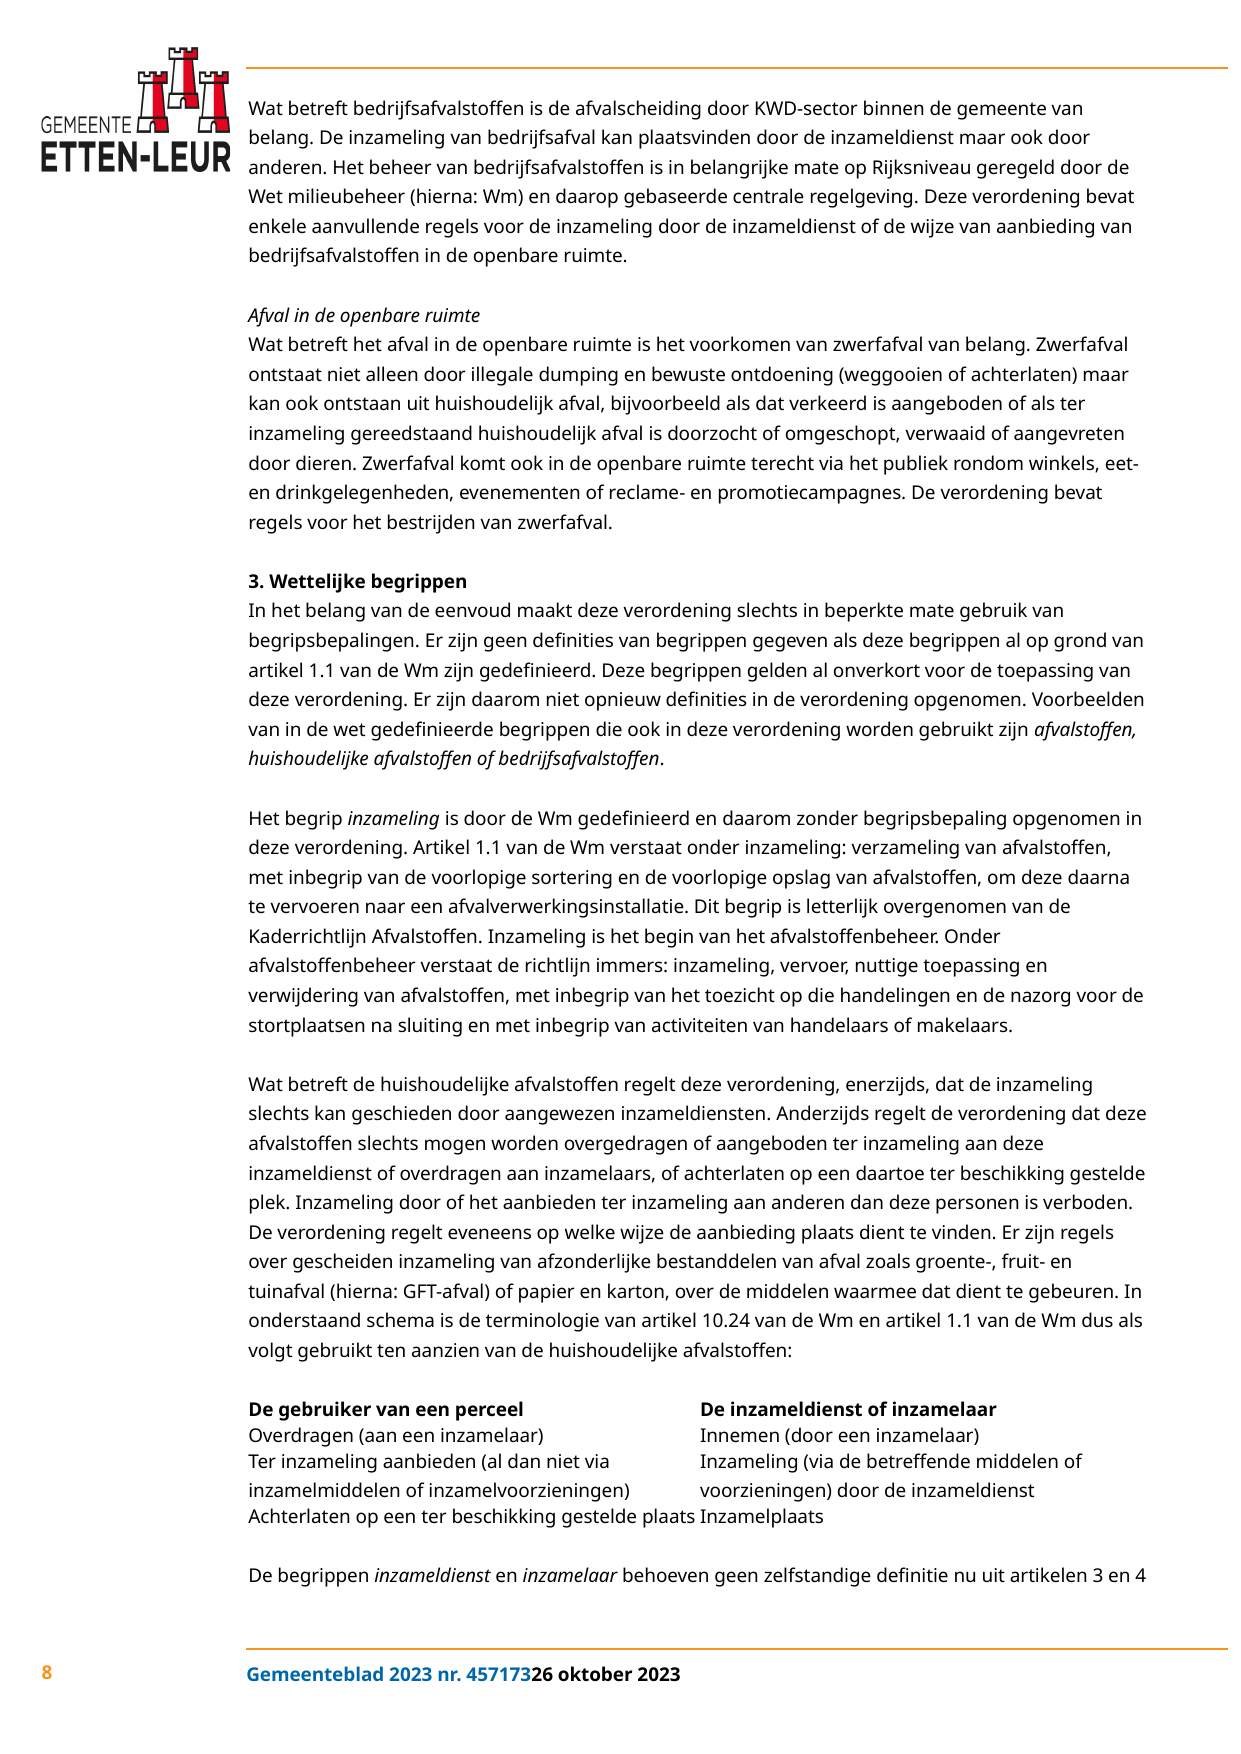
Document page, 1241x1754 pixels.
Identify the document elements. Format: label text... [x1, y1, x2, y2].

table_cell Inzamelplaats [700, 1503, 1152, 1529]
table_cell Innemen (door een inzamelaar) [700, 1422, 1152, 1448]
text In het belang van de eenvoud maakt deze verordening slechts in beperkte mate gebruik van begripsbepalingen. Er zijn geen definities van begrippen gegeven als deze begrippen al op grond van artikel 1.1 van de Wm zijn gedefinieerd. Deze begrippen gelden al onverkort voor de toepassing van deze verordening. Er zijn daarom niet opnieuw definities in de verordening opgenomen. Voorbeelden van in de wet gedefinieerde begrippen die ook in deze verordening worden gebruikt zijn afvalstoffen, huishoudelijke afvalstoffen of bedrijfsafvalstoffen. [248, 598, 1152, 771]
text Afval in de openbare ruimte [248, 302, 1152, 328]
text Wat betreft het afval in de openbare ruimte is het voorkomen van zwerfafval van belang. Zwerfafval ontstaat niet alleen door illegale dumping en bewuste ontdoening (weggooien of achterlaten) maar kan ook ontstaan uit huishoudelijk afval, bijvoorbeeld als dat verkeerd is aangeboden of als ter inzameling gereedstaand huishoudelijk afval is doorzocht of omgeschopt, verwaaid of aangevreten door dieren. Zwerfafval komt ook in de openbare ruimte terecht via het publiek rondom winkels, eet- en drinkgelegenheden, evenementen of reclame- en promotiecampagnes. De verordening bevat regels voor het bestrijden van zwerfafval. [248, 331, 1152, 535]
table_cell Overdragen (aan een inzamelaar) [248, 1422, 700, 1448]
text Wat betreft bedrijfsafvalstoffen is de afvalscheiding door KWD-sector binnen de gemeente van belang. De inzameling van bedrijfsafval kan plaatsvinden door de inzameldienst maar ook door anderen. Het beheer van bedrijfsafvalstoffen is in belangrijke mate op Rijksniveau geregeld door de Wet milieubeheer (hierna: Wm) en daarop gebaseerde centrale regelgeving. Deze verordening bevat enkele aanvullende regels voor de inzameling door de inzameldienst of de wijze van aanbieding van bedrijfsafvalstoffen in de openbare ruimte. [248, 95, 1152, 268]
table_header De gebruiker van een perceel [248, 1397, 700, 1422]
text 3. Wettelijke begrippen [248, 568, 1152, 594]
text Wat betreft de huishoudelijke afvalstoffen regelt deze verordening, enerzijds, dat de inzameling slechts kan geschieden door aangewezen inzameldiensten. Anderzijds regelt de verordening dat deze afvalstoffen slechts mogen worden overgedragen of aangeboden ter inzameling aan deze inzameldienst of overdragen aan inzamelaars, of achterlaten op een daartoe ter beschikking gestelde plek. Inzameling door of het aanbieden ter inzameling aan anderen dan deze personen is verboden. De verordening regelt eveneens op welke wijze de aanbieding plaats dient te vinden. Er zijn regels over gescheiden inzameling van afzonderlijke bestanddelen van afval zoals groente-, fruit- en tuinafval (hierna: GFT-afval) of papier en karton, over de middelen waarmee dat dient te gebeuren. In onderstaand schema is de terminologie van artikel 10.24 van de Wm en artikel 1.1 van de Wm dus als volgt gebruikt ten aanzien van de huishoudelijke afvalstoffen: [248, 1071, 1152, 1363]
table_header De inzameldienst of inzamelaar [700, 1397, 1152, 1422]
text De begrippen inzameldienst en inzamelaar behoeven geen zelfstandige definitie nu uit artikelen 3 en 4 [248, 1562, 1152, 1588]
table_cell Achterlaten op een ter beschikking gestelde plaats [248, 1503, 700, 1529]
picture [41, 47, 231, 172]
table_cell Ter inzameling aanbieden (al dan niet via inzamelmiddelen of inzamelvoorzieningen) [248, 1448, 700, 1503]
text Het begrip inzameling is door de Wm gedefinieerd en daarom zonder begripsbepaling opgenomen in deze verordening. Artikel 1.1 van de Wm verstaat onder inzameling: verzameling van afvalstoffen, met inbegrip van de voorlopige sortering en de voorlopige opslag van afvalstoffen, om deze daarna te vervoeren naar een afvalverwerkingsinstallatie. Dit begrip is letterlijk overgenomen van de Kaderrichtlijn Afvalstoffen. Inzameling is het begin van het afvalstoffenbeheer. Onder afvalstoffenbeheer verstaat de richtlijn immers: inzameling, vervoer, nuttige toepassing en verwijdering van afvalstoffen, met inbegrip van het toezicht op die handelingen en de nazorg voor de stortplaatsen na sluiting en met inbegrip van activiteiten van handelaars of makelaars. [248, 805, 1152, 1038]
table_cell Inzameling (via de betreffende middelen of voorzieningen) door de inzameldienst [700, 1448, 1152, 1503]
